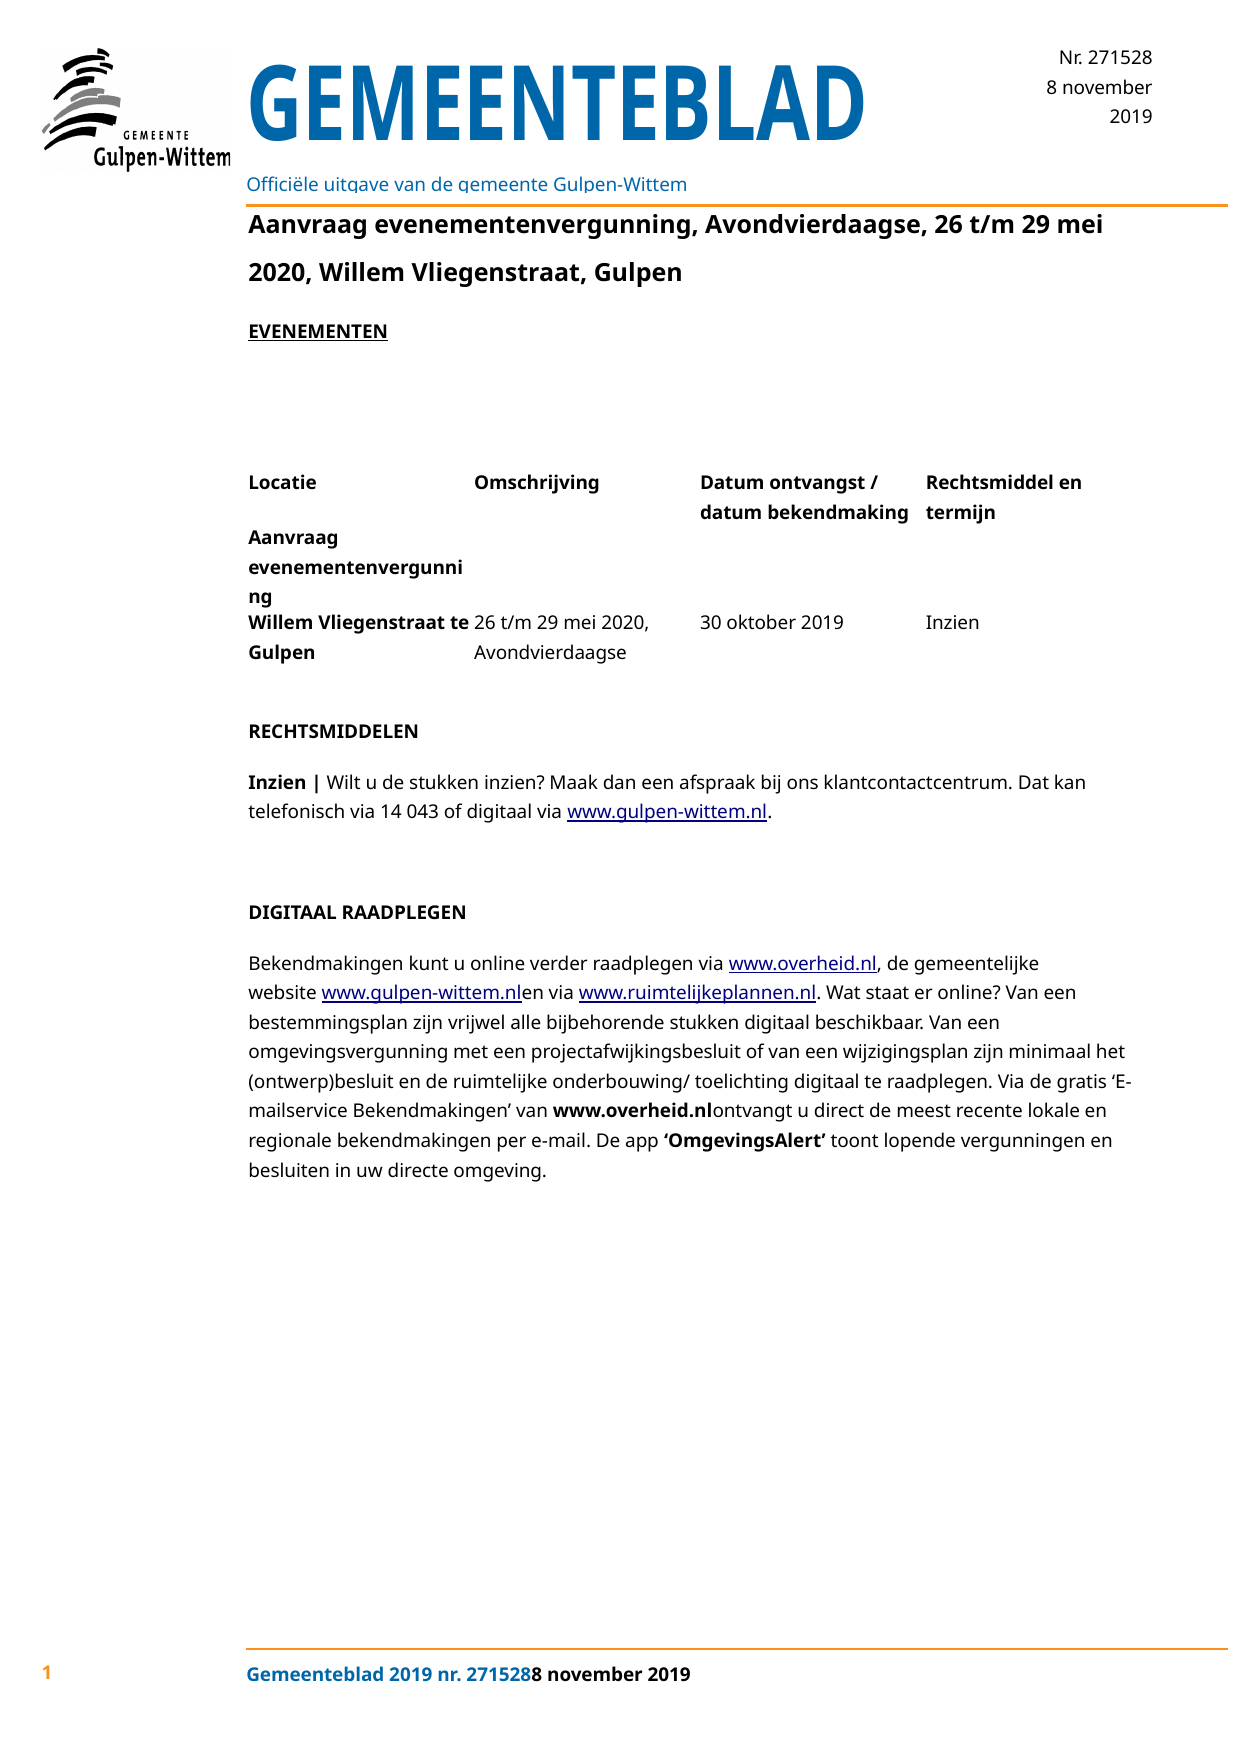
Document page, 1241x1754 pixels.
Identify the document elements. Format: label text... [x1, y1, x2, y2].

text Aanvraag evenementenvergunning, Avondvierdaagse, 26 t/m 29 mei 2020, Willem Vliegenstraat, Gulpen [248, 207, 1152, 288]
table_cell Willem Vliegenstraat te Gulpen [248, 610, 474, 665]
table_header Datum ontvangst / datum bekendmaking [700, 469, 926, 524]
table_cell Aanvraag evenementenvergunning [248, 525, 474, 609]
table_cell 26 t/m 29 mei 2020, Avondvierdaagse [474, 610, 700, 665]
table_cell Inzien [926, 610, 1152, 665]
text EVENEMENTEN [248, 318, 1152, 344]
table_header Locatie [248, 469, 474, 524]
table_header Omschrijving [474, 469, 700, 524]
text Bekendmakingen kunt u online verder raadplegen via www.overheid.nl, de gemeentelijke website www.gulpen-wittem.nlen via www.ruimtelijkeplannen.nl. Wat staat er online? Van een bestemmingsplan zijn vrijwel alle bijbehorende stukken digitaal beschikbaar. Van een omgevingsvergunning met een projectafwijkingsbesluit of van een wijzigingsplan zijn minimaal het (ontwerp)besluit en de ruimtelijke onderbouwing/ toelichting digitaal te raadplegen. Via de gratis ‘E-mailservice Bekendmakingen’ van www.overheid.nlontvangt u direct de meest recente lokale en regionale bekendmakingen per e-mail. De app ‘OmgevingsAlert’ toont lopende vergunningen en besluiten in uw directe omgeving. [248, 950, 1152, 1182]
table_cell 30 oktober 2019 [700, 610, 926, 665]
table_header Rechtsmiddel en termijn [926, 469, 1152, 524]
table_cell [700, 525, 926, 609]
table_cell [926, 525, 1152, 609]
text DIGITAAL RAADPLEGEN [248, 899, 1152, 925]
text RECHTSMIDDELEN [248, 718, 1152, 744]
picture [41, 47, 231, 172]
text Inzien | Wilt u de stukken inzien? Maak dan een afspraak bij ons klantcontactcentrum. Dat kan telefonisch via 14 043 of digitaal via www.gulpen-wittem.nl. [248, 769, 1152, 824]
table_cell [474, 525, 700, 609]
